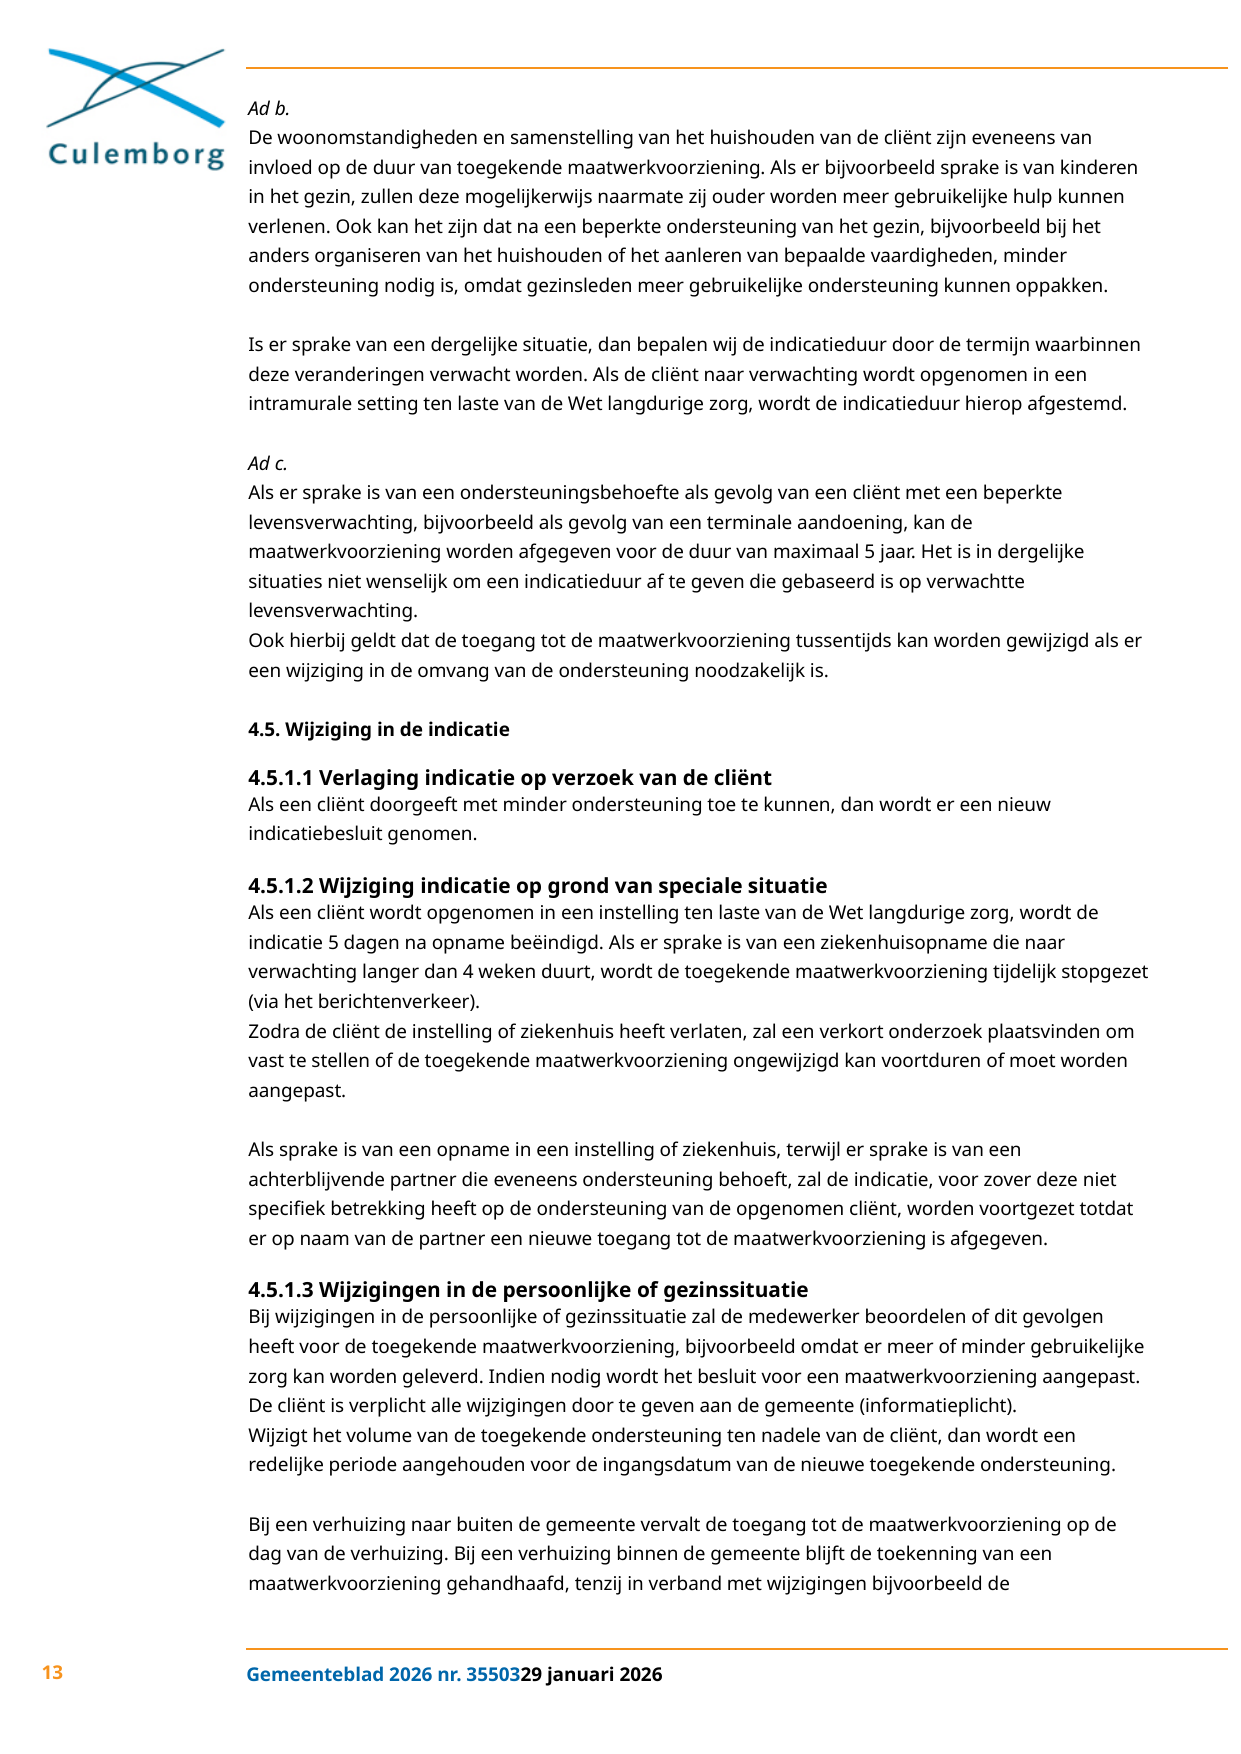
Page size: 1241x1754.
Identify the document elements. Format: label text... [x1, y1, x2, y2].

text De woonomstandigheden en samenstelling van het huishouden van de cliënt zijn eveneens van invloed op de duur van toegekende maatwerkvoorziening. Als er bijvoorbeeld sprake is van kinderen in het gezin, zullen deze mogelijkerwijs naarmate zij ouder worden meer gebruikelijke hulp kunnen verlenen. Ook kan het zijn dat na een beperkte ondersteuning van het gezin, bijvoorbeeld bij het anders organiseren van het huishouden of het aanleren van bepaalde vaardigheden, minder ondersteuning nodig is, omdat gezinsleden meer gebruikelijke ondersteuning kunnen oppakken. [248, 124, 1152, 298]
text Bij wijzigingen in de persoonlijke of gezinssituatie zal de medewerker beoordelen of dit gevolgen heeft voor de toegekende maatwerkvoorziening, bijvoorbeeld omdat er meer of minder gebruikelijke zorg kan worden geleverd. Indien nodig wordt het besluit voor een maatwerkvoorziening aangepast. De cliënt is verplicht alle wijzigingen door te geven aan de gemeente (informatieplicht). [248, 1304, 1152, 1418]
text 4.5.1.3 Wijzigingen in de persoonlijke of gezinssituatie [248, 1275, 1152, 1304]
text Als een cliënt doorgeeft met minder ondersteuning toe te kunnen, dan wordt er een nieuw indicatiebesluit genomen. [248, 791, 1152, 846]
picture [41, 47, 231, 172]
text Is er sprake van een dergelijke situatie, dan bepalen wij de indicatieduur door de termijn waarbinnen deze veranderingen verwacht worden. Als de cliënt naar verwachting wordt opgenomen in een intramurale setting ten laste van de Wet langdurige zorg, wordt de indicatieduur hierop afgestemd. [248, 331, 1152, 416]
text Ad c. [248, 450, 1152, 476]
text Zodra de cliënt de instelling of ziekenhuis heeft verlaten, zal een verkort onderzoek plaatsvinden om vast te stellen of de toegekende maatwerkvoorziening ongewijzigd kan voortduren of moet worden aangepast. [248, 1018, 1152, 1103]
text Ad b. [248, 95, 1152, 121]
text Wijzigt het volume van de toegekende ondersteuning ten nadele van de cliënt, dan wordt een redelijke periode aangehouden voor de ingangsdatum van de nieuwe toegekende ondersteuning. [248, 1422, 1152, 1477]
text Bij een verhuizing naar buiten de gemeente vervalt de toegang tot de maatwerkvoorziening op de dag van de verhuizing. Bij een verhuizing binnen de gemeente blijft de toekenning van een maatwerkvoorziening gehandhaafd, tenzij in verband met wijzigingen bijvoorbeeld de [248, 1511, 1152, 1596]
text Ook hierbij geldt dat de toegang tot de maatwerkvoorziening tussentijds kan worden gewijzigd als er een wijziging in de omvang van de ondersteuning noodzakelijk is. [248, 627, 1152, 683]
text Als er sprake is van een ondersteuningsbehoefte als gevolg van een cliënt met een beperkte levensverwachting, bijvoorbeeld als gevolg van een terminale aandoening, kan de maatwerkvoorziening worden afgegeven voor de duur van maximaal 5 jaar. Het is in dergelijke situaties niet wenselijk om een indicatieduur af te geven die gebaseerd is op verwachtte levensverwachting. [248, 479, 1152, 623]
text Als sprake is van een opname in een instelling of ziekenhuis, terwijl er sprake is van een achterblijvende partner die eveneens ondersteuning behoeft, zal de indicatie, voor zover deze niet specifiek betrekking heeft op de ondersteuning van de opgenomen cliënt, worden voortgezet totdat er op naam van de partner een nieuwe toegang tot de maatwerkvoorziening is afgegeven. [248, 1136, 1152, 1251]
text 4.5.1.1 Verlaging indicatie op verzoek van de cliënt [248, 763, 1152, 791]
text 4.5.1.2 Wijziging indicatie op grond van speciale situatie [248, 871, 1152, 899]
text 4.5. Wijziging in de indicatie [248, 716, 1152, 742]
text Als een cliënt wordt opgenomen in een instelling ten laste van de Wet langdurige zorg, wordt de indicatie 5 dagen na opname beëindigd. Als er sprake is van een ziekenhuisopname die naar verwachting langer dan 4 weken duurt, wordt de toegekende maatwerkvoorziening tijdelijk stopgezet (via het berichtenverkeer). [248, 899, 1152, 1014]
